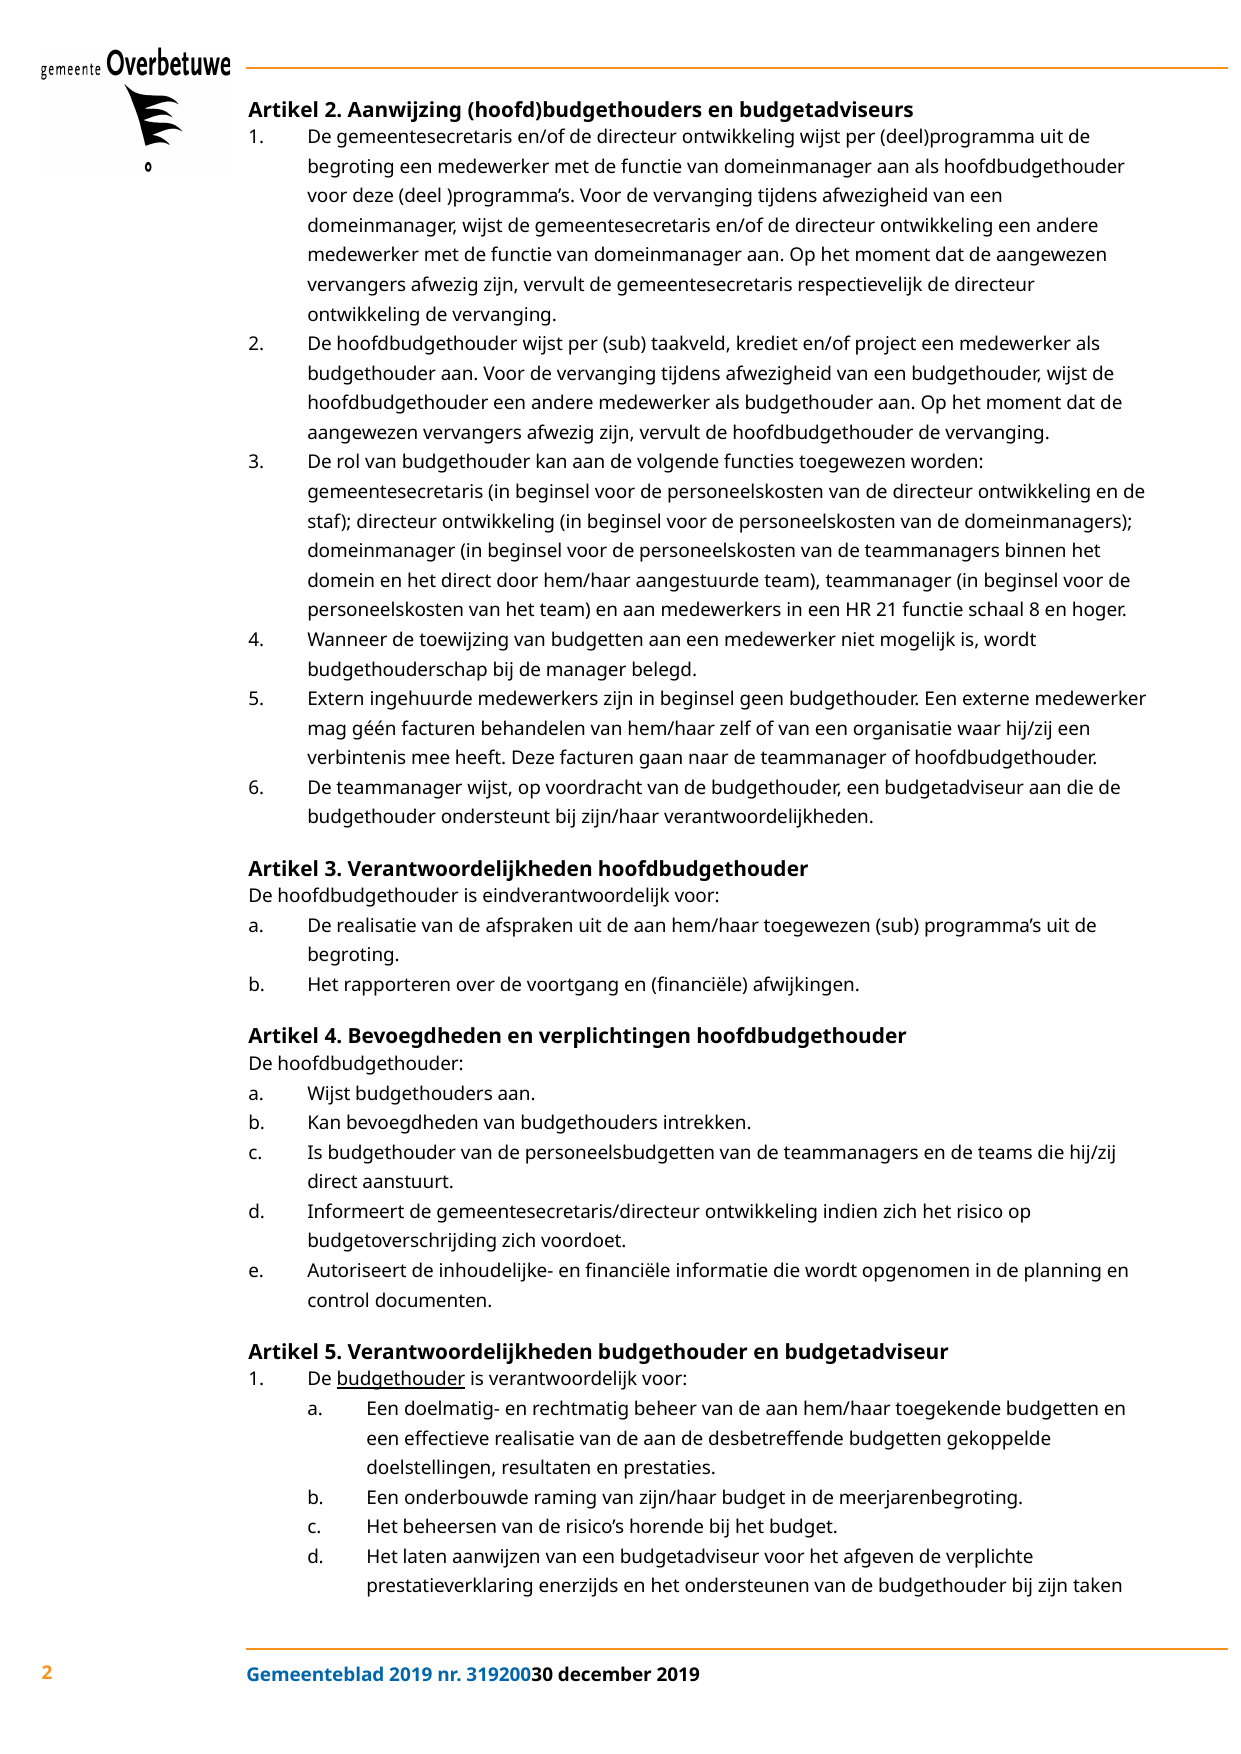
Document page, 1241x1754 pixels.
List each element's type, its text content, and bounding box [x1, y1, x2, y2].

list De realisatie van de afspraken uit de aan hem/haar toegewezen (sub) programma’s uit de begroting. [248, 912, 1152, 967]
list gemeentesecretaris (in beginsel voor de personeelskosten van de directeur ontwikkeling en de staf); directeur ontwikkeling (in beginsel voor de personeelskosten van de domeinmanagers); domeinmanager (in beginsel voor de personeelskosten van de teammanagers binnen het domein en het direct door hem/haar aangestuurde team), teammanager (in beginsel voor de personeelskosten van het team) en aan medewerkers in een HR 21 functie schaal 8 en hoger. [248, 478, 1152, 622]
list Autoriseert de inhoudelijke- en financiële informatie die wordt opgenomen in de planning en control documenten. [248, 1257, 1152, 1312]
list De gemeentesecretaris en/of de directeur ontwikkeling wijst per (deel)programma uit de begroting een medewerker met de functie van domeinmanager aan als hoofdbudgethouder voor deze (deel )programma’s. Voor de vervanging tijdens afwezigheid van een domeinmanager, wijst de gemeentesecretaris en/of de directeur ontwikkeling een andere medewerker met de functie van domeinmanager aan. Op het moment dat de aangewezen vervangers afwezig zijn, vervult de gemeentesecretaris respectievelijk de directeur ontwikkeling de vervanging. [248, 123, 1152, 326]
list Het beheersen van de risico’s horende bij het budget. [307, 1513, 1152, 1539]
list De hoofdbudgethouder wijst per (sub) taakveld, krediet en/of project een medewerker als budgethouder aan. Voor de vervanging tijdens afwezigheid van een budgethouder, wijst de hoofdbudgethouder een andere medewerker als budgethouder aan. Op het moment dat de aangewezen vervangers afwezig zijn, vervult de hoofdbudgethouder de vervanging. [248, 330, 1152, 445]
list De rol van budgethouder kan aan de volgende functies toegewezen worden: [248, 449, 1152, 474]
list Een doelmatig- en rechtmatig beheer van de aan hem/haar toegekende budgetten en een effectieve realisatie van de aan de desbetreffende budgetten gekoppelde doelstellingen, resultaten en prestaties. [307, 1395, 1152, 1480]
list Kan bevoegdheden van budgethouders intrekken. [248, 1109, 1152, 1135]
list Is budgethouder van de personeelsbudgetten van de teammanagers en de teams die hij/zij direct aanstuurt. [248, 1139, 1152, 1194]
picture [41, 47, 231, 172]
text De hoofdbudgethouder: [248, 1050, 1152, 1076]
list Informeert de gemeentesecretaris/directeur ontwikkeling indien zich het risico op budgetoverschrijding zich voordoet. [248, 1198, 1152, 1253]
text Artikel 4. Bevoegdheden en verplichtingen hoofdbudgethouder [248, 1022, 1152, 1050]
list Een onderbouwde raming van zijn/haar budget in de meerjarenbegroting. [307, 1484, 1152, 1510]
list De teammanager wijst, op voordracht van de budgethouder, een budgetadviseur aan die de budgethouder ondersteunt bij zijn/haar verantwoordelijkheden. [248, 774, 1152, 829]
text De hoofdbudgethouder is eindverantwoordelijk voor: [248, 882, 1152, 908]
list Het laten aanwijzen van een budgetadviseur voor het afgeven de verplichte prestatieverklaring enerzijds en het ondersteunen van de budgethouder bij zijn taken [307, 1543, 1152, 1598]
list Wanneer de toewijzing van budgetten aan een medewerker niet mogelijk is, wordt budgethouderschap bij de manager belegd. [248, 626, 1152, 681]
text Artikel 3. Verantwoordelijkheden hoofdbudgethouder [248, 854, 1152, 882]
list Extern ingehuurde medewerkers zijn in beginsel geen budgethouder. Een externe medewerker mag géén facturen behandelen van hem/haar zelf of van een organisatie waar hij/zij een verbintenis mee heeft. Deze facturen gaan naar de teammanager of hoofdbudgethouder. [248, 685, 1152, 770]
list De budgethouder is verantwoordelijk voor: [248, 1366, 1152, 1391]
list Wijst budgethouders aan. [248, 1080, 1152, 1105]
list Het rapporteren over de voortgang en (financiële) afwijkingen. [248, 971, 1152, 997]
text Artikel 2. Aanwijzing (hoofd)budgethouders en budgetadviseurs [248, 95, 1152, 123]
text Artikel 5. Verantwoordelijkheden budgethouder en budgetadviseur [248, 1337, 1152, 1366]
